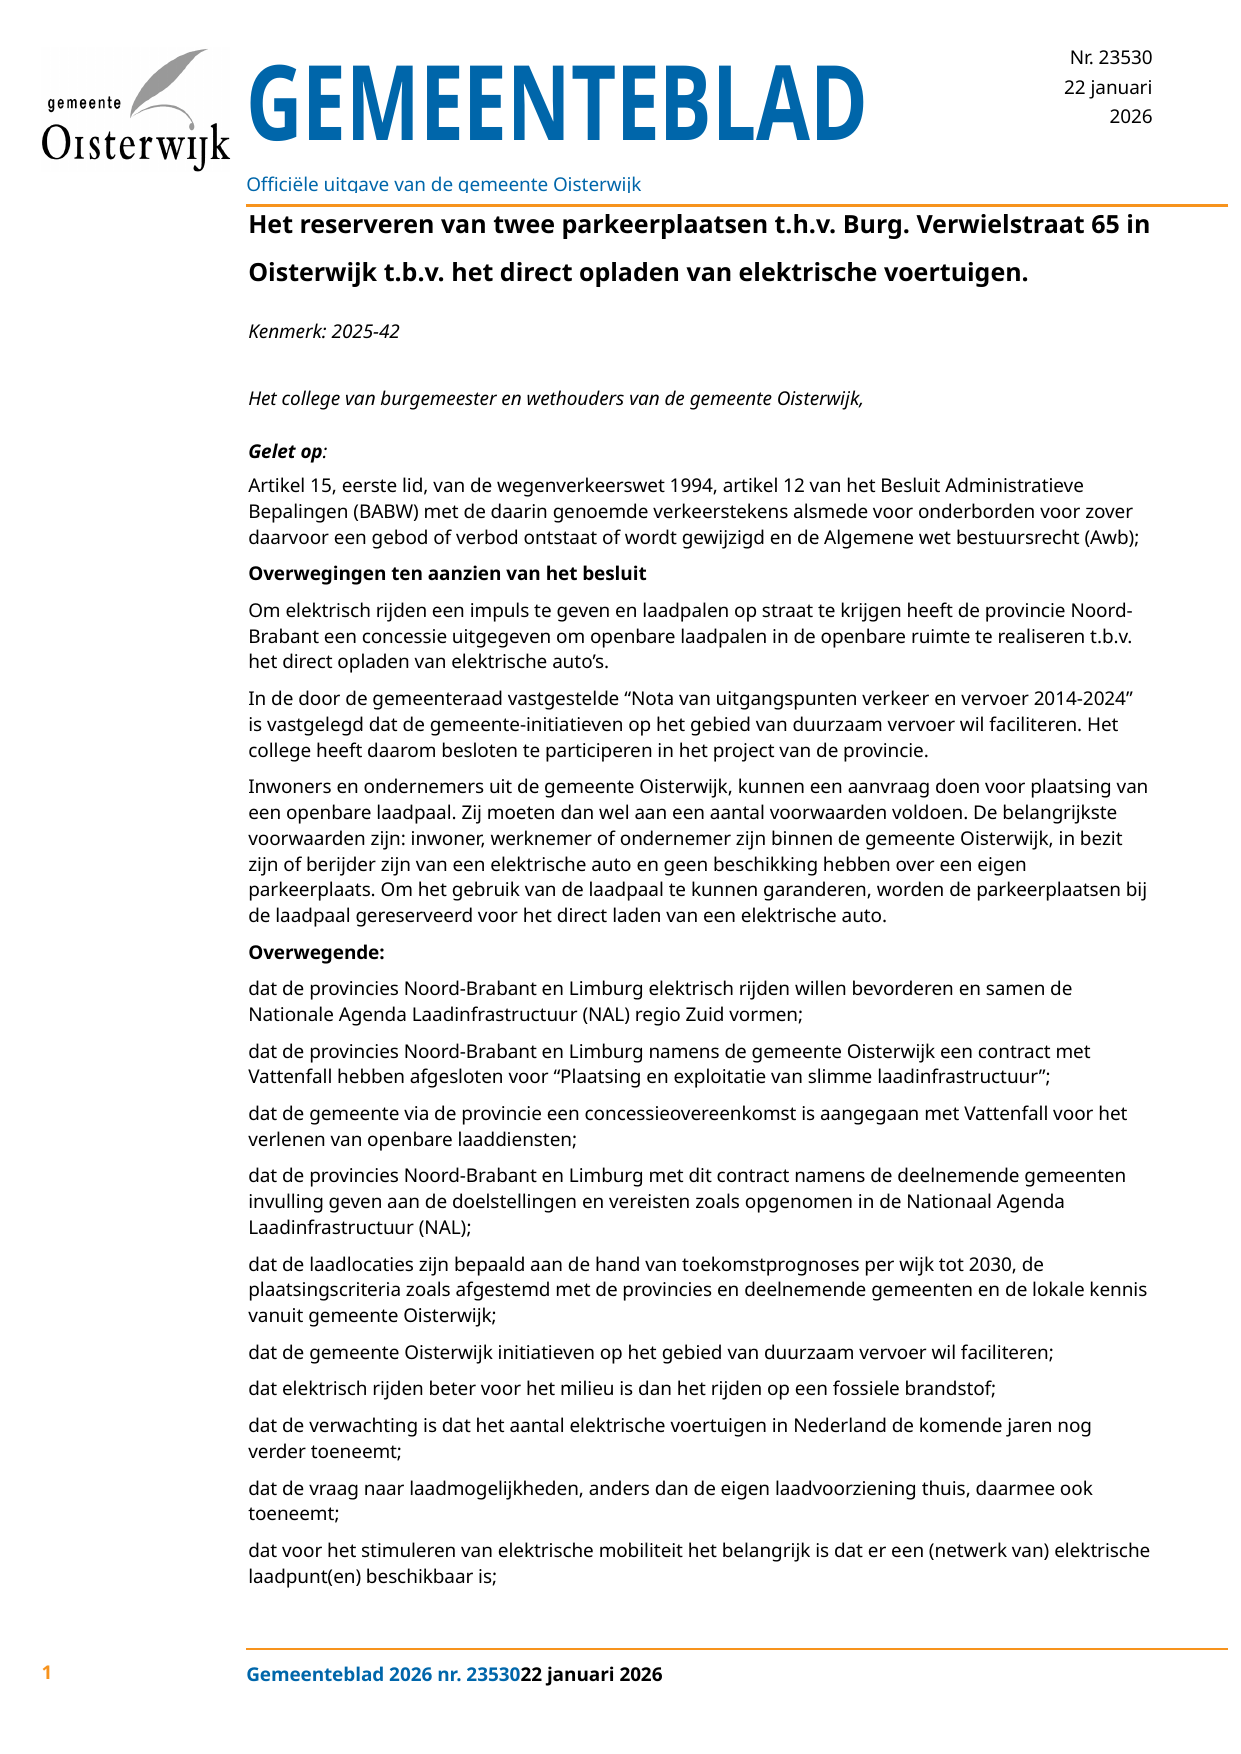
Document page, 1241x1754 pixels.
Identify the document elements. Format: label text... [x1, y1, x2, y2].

text dat de laadlocaties zijn bepaald aan de hand van toekomstprognoses per wijk tot 2030, de plaatsingscriteria zoals afgestemd met de provincies en deelnemende gemeenten en de lokale kennis vanuit gemeente Oisterwijk; [248, 1251, 1152, 1328]
text Het college van burgemeester en wethouders van de gemeente Oisterwijk, [248, 386, 1152, 411]
text dat de verwachting is dat het aantal elektrische voertuigen in Nederland de komende jaren nog verder toeneemt; [248, 1412, 1152, 1464]
text dat de vraag naar laadmogelijkheden, anders dan de eigen laadvoorziening thuis, daarmee ook toeneemt; [248, 1475, 1152, 1526]
text Overwegende: [248, 939, 1152, 964]
text Inwoners en ondernemers uit de gemeente Oisterwijk, kunnen een aanvraag doen voor plaatsing van een openbare laadpaal. Zij moeten dan wel aan een aantal voorwaarden voldoen. De belangrijkste voorwaarden zijn: inwoner, werknemer of ondernemer zijn binnen de gemeente Oisterwijk, in bezit zijn of berijder zijn van een elektrische auto en geen beschikking hebben over een eigen parkeerplaats. Om het gebruik van de laadpaal te kunnen garanderen, worden de parkeerplaatsen bij de laadpaal gereserveerd voor het direct laden van een elektrische auto. [248, 773, 1152, 928]
text Overwegingen ten aanzien van het besluit [248, 561, 1152, 586]
text Om elektrisch rijden een impuls te geven en laadpalen op straat te krijgen heeft de provincie Noord-Brabant een concessie uitgegeven om openbare laadpalen in de openbare ruimte te realiseren t.b.v. het direct opladen van elektrische auto’s. [248, 597, 1152, 674]
text dat voor het stimuleren van elektrische mobiliteit het belangrijk is dat er een (netwerk van) elektrische laadpunt(en) beschikbaar is; [248, 1537, 1152, 1588]
text Kenmerk: 2025-42 [248, 318, 1152, 344]
text dat de gemeente via de provincie een concessieovereenkomst is aangegaan met Vattenfall voor het verlenen van openbare laaddiensten; [248, 1100, 1152, 1152]
picture [41, 47, 231, 172]
text dat elektrisch rijden beter voor het milieu is dan het rijden op een fossiele brandstof; [248, 1376, 1152, 1401]
text Gelet op: [248, 438, 1152, 464]
text dat de provincies Noord-Brabant en Limburg namens de gemeente Oisterwijk een contract met Vattenfall hebben afgesloten voor “Plaatsing en exploitatie van slimme laadinfrastructuur”; [248, 1038, 1152, 1089]
text dat de provincies Noord-Brabant en Limburg elektrisch rijden willen bevorderen en samen de Nationale Agenda Laadinfrastructuur (NAL) regio Zuid vormen; [248, 976, 1152, 1027]
text In de door de gemeenteraad vastgestelde “Nota van uitgangspunten verkeer en vervoer 2014-2024” is vastgelegd dat de gemeente-initiatieven op het gebied van duurzaam vervoer wil faciliteren. Het college heeft daarom besloten te participeren in het project van de provincie. [248, 685, 1152, 763]
text dat de provincies Noord-Brabant en Limburg met dit contract namens de deelnemende gemeenten invulling geven aan de doelstellingen en vereisten zoals opgenomen in de Nationaal Agenda Laadinfrastructuur (NAL); [248, 1163, 1152, 1240]
text Het reserveren van twee parkeerplaatsen t.h.v. Burg. Verwielstraat 65 in Oisterwijk t.b.v. het direct opladen van elektrische voertuigen. [248, 207, 1152, 288]
text Artikel 15, eerste lid, van de wegenverkeerswet 1994, artikel 12 van het Besluit Administratieve Bepalingen (BABW) met de daarin genoemde verkeerstekens alsmede voor onderborden voor zover daarvoor een gebod of verbod ontstaat of wordt gewijzigd en de Algemene wet bestuursrecht (Awb); [248, 472, 1152, 550]
text dat de gemeente Oisterwijk initiatieven op het gebied van duurzaam vervoer wil faciliteren; [248, 1339, 1152, 1365]
